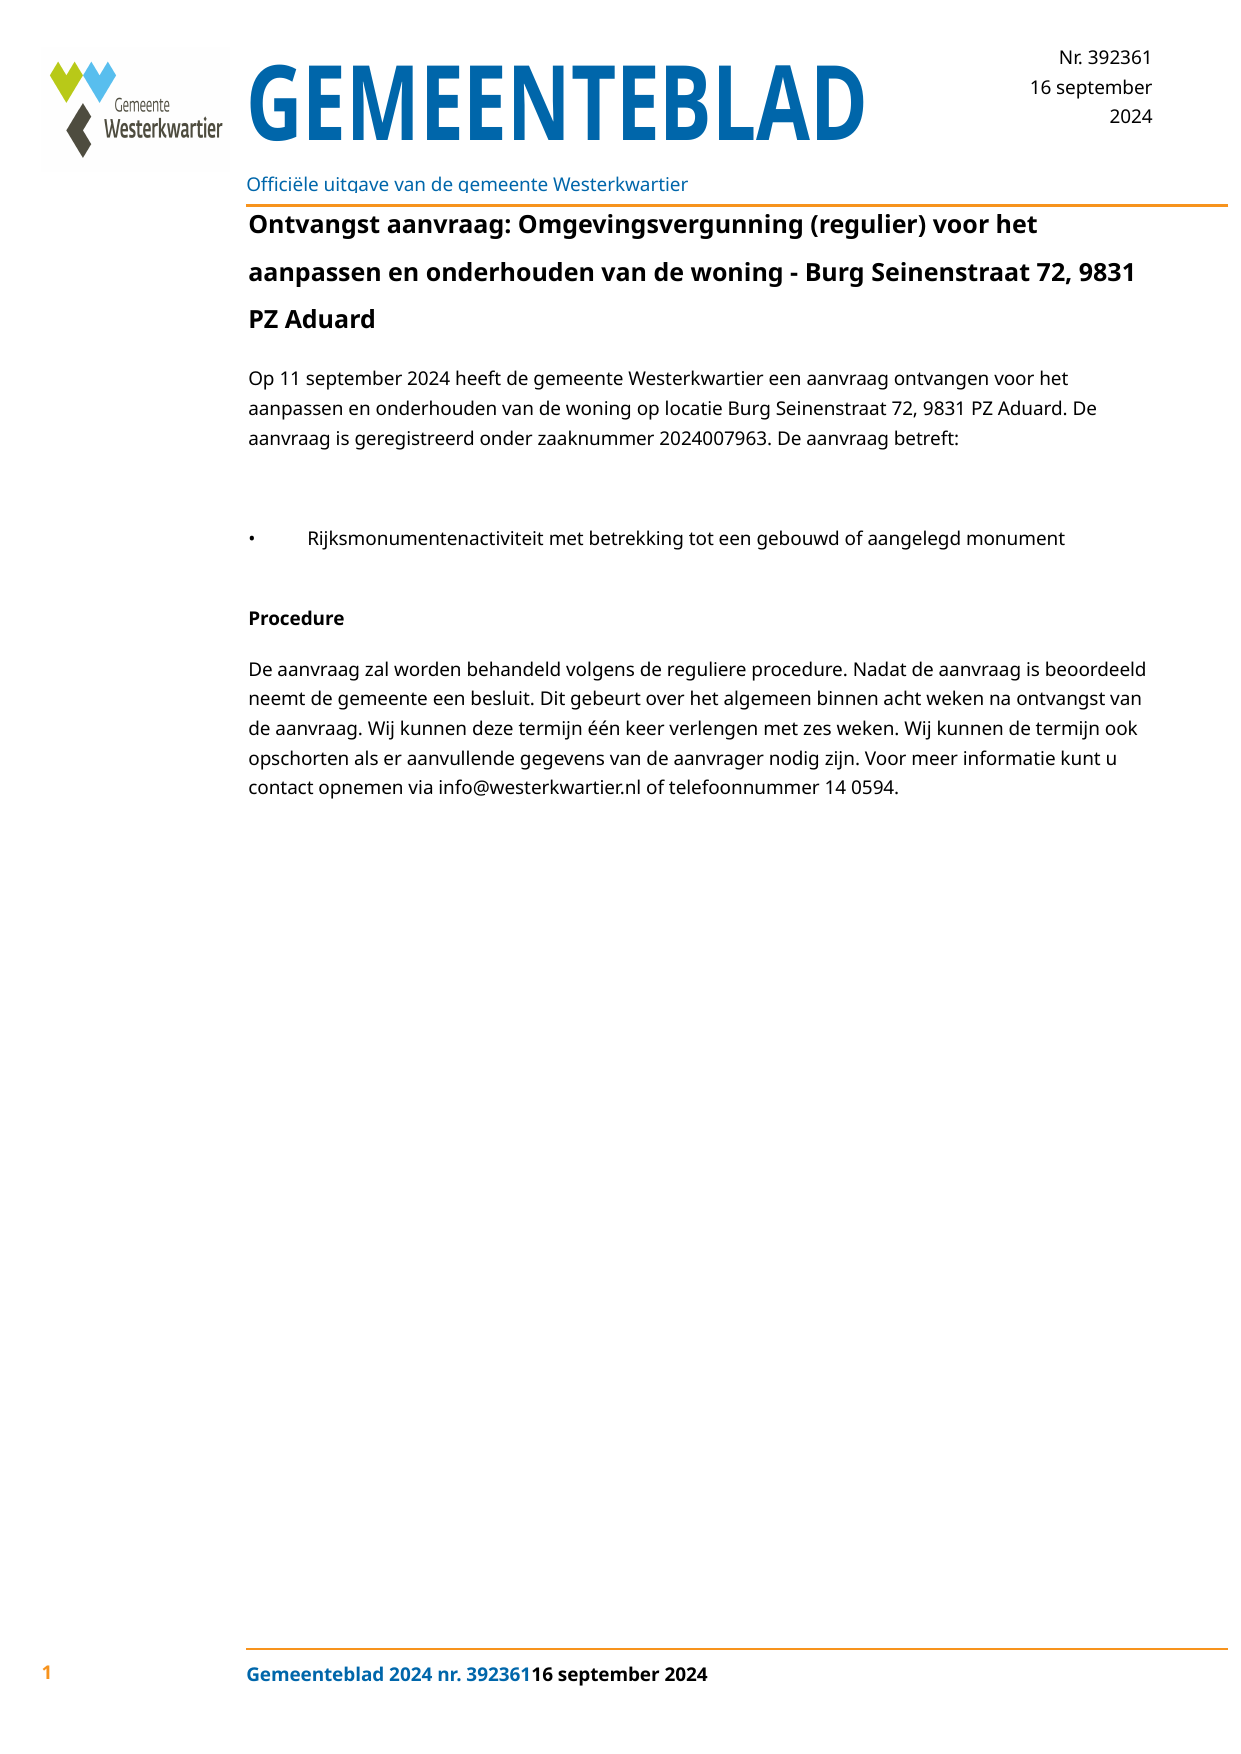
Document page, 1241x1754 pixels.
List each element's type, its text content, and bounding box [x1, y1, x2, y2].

text Procedure [248, 606, 1152, 631]
list Rijksmonumentenactiviteit met betrekking tot een gebouwd of aangelegd monument [248, 526, 1152, 551]
text Ontvangst aanvraag: Omgevingsvergunning (regulier) voor het aanpassen en onderhouden van de woning - Burg Seinenstraat 72, 9831 PZ Aduard [248, 207, 1152, 336]
picture [41, 47, 231, 172]
text De aanvraag zal worden behandeld volgens de reguliere procedure. Nadat de aanvraag is beoordeeld neemt de gemeente een besluit. Dit gebeurt over het algemeen binnen acht weken na ontvangst van de aanvraag. Wij kunnen deze termijn één keer verlengen met zes weken. Wij kunnen de termijn ook opschorten als er aanvullende gegevens van de aanvrager nodig zijn. Voor meer informatie kunt u contact opnemen via info@westerkwartier.nl of telefoonnummer 14 0594. [248, 656, 1152, 800]
text Op 11 september 2024 heeft de gemeente Westerkwartier een aanvraag ontvangen voor het aanpassen en onderhouden van de woning op locatie Burg Seinenstraat 72, 9831 PZ Aduard. De aanvraag is geregistreerd onder zaaknummer 2024007963. De aanvraag betreft: [248, 366, 1152, 450]
